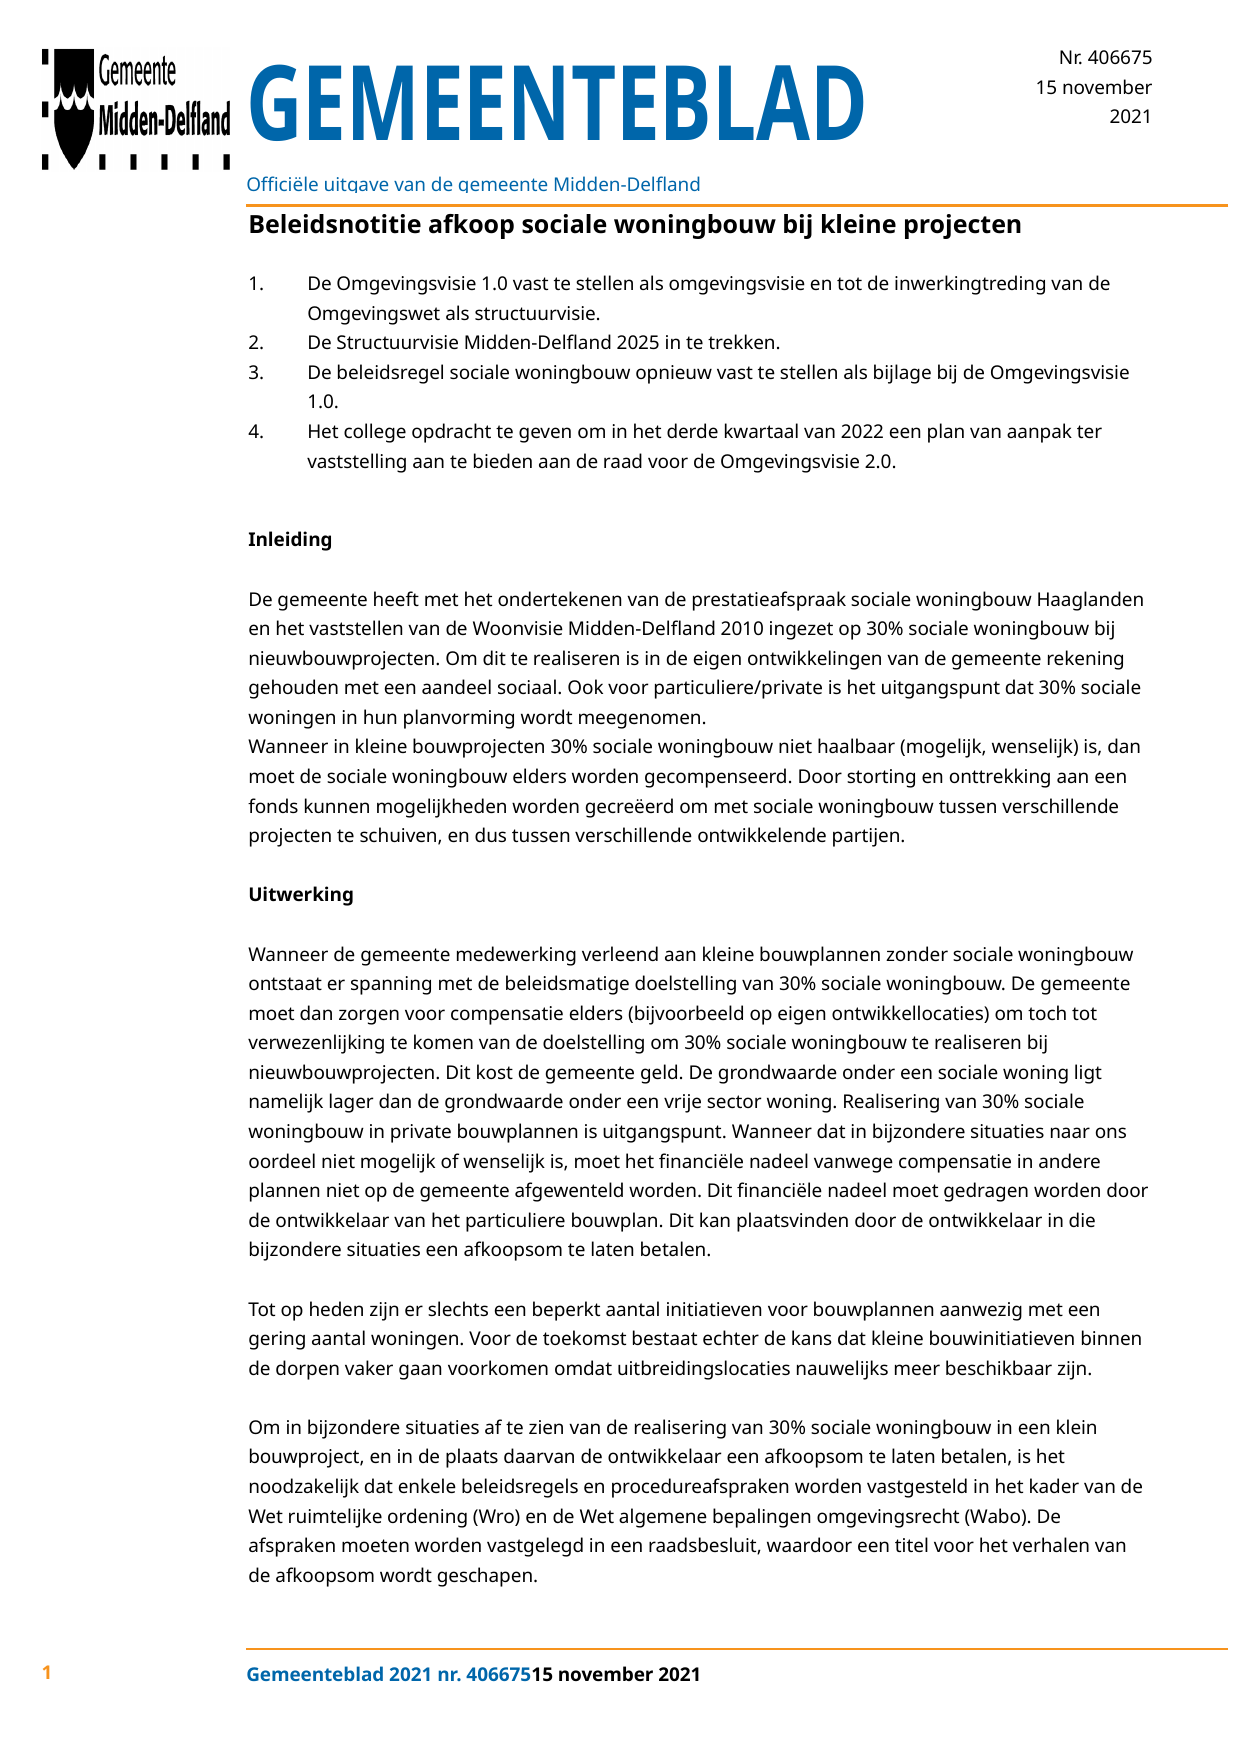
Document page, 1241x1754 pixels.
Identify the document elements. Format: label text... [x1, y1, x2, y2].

text Uitwerking [248, 882, 1152, 907]
list Het college opdracht te geven om in het derde kwartaal van 2022 een plan van aanpak ter vaststelling aan te bieden aan de raad voor de Omgevingsvisie 2.0. [248, 418, 1152, 473]
text Tot op heden zijn er slechts een beperkt aantal initiatieven voor bouwplannen aanwezig met een gering aantal woningen. Voor de toekomst bestaat echter de kans dat kleine bouwinitiatieven binnen de dorpen vaker gaan voorkomen omdat uitbreidingslocaties nauwelijks meer beschikbaar zijn. [248, 1296, 1152, 1381]
list De Structuurvisie Midden-Delfland 2025 in te trekken. [248, 329, 1152, 355]
text Inleiding [248, 527, 1152, 552]
text De gemeente heeft met het ondertekenen van de prestatieafspraak sociale woningbouw Haaglanden en het vaststellen van de Woonvisie Midden-Delfland 2010 ingezet op 30% sociale woningbouw bij nieuwbouwprojecten. Om dit te realiseren is in de eigen ontwikkelingen van de gemeente rekening gehouden met een aandeel sociaal. Ook voor particuliere/private is het uitgangspunt dat 30% sociale woningen in hun planvorming wordt meegenomen. [248, 586, 1152, 730]
text Beleidsnotitie afkoop sociale woningbouw bij kleine projecten [248, 207, 1152, 241]
list De Omgevingsvisie 1.0 vast te stellen als omgevingsvisie en tot de inwerkingtreding van de Omgevingswet als structuurvisie. [248, 270, 1152, 326]
text Wanneer de gemeente medewerking verleend aan kleine bouwplannen zonder sociale woningbouw ontstaat er spanning met de beleidsmatige doelstelling van 30% sociale woningbouw. De gemeente moet dan zorgen voor compensatie elders (bijvoorbeeld op eigen ontwikkellocaties) om toch tot verwezenlijking te komen van de doelstelling om 30% sociale woningbouw te realiseren bij nieuwbouwprojecten. Dit kost de gemeente geld. De grondwaarde onder een sociale woning ligt namelijk lager dan de grondwaarde onder een vrije sector woning. Realisering van 30% sociale woningbouw in private bouwplannen is uitgangspunt. Wanneer dat in bijzondere situaties naar ons oordeel niet mogelijk of wenselijk is, moet het financiële nadeel vanwege compensatie in andere plannen niet op de gemeente afgewenteld worden. Dit financiële nadeel moet gedragen worden door de ontwikkelaar van het particuliere bouwplan. Dit kan plaatsvinden door de ontwikkelaar in die bijzondere situaties een afkoopsom te laten betalen. [248, 941, 1152, 1262]
text Om in bijzondere situaties af te zien van de realisering van 30% sociale woningbouw in een klein bouwproject, en in de plaats daarvan de ontwikkelaar een afkoopsom te laten betalen, is het noodzakelijk dat enkele beleidsregels en procedureafspraken worden vastgesteld in het kader van de Wet ruimtelijke ordening (Wro) en de Wet algemene bepalingen omgevingsrecht (Wabo). De afspraken moeten worden vastgelegd in een raadsbesluit, waardoor een titel voor het verhalen van de afkoopsom wordt geschapen. [248, 1414, 1152, 1588]
list De beleidsregel sociale woningbouw opnieuw vast te stellen als bijlage bij de Omgevingsvisie 1.0. [248, 359, 1152, 414]
text Wanneer in kleine bouwprojecten 30% sociale woningbouw niet haalbaar (mogelijk, wenselijk) is, dan moet de sociale woningbouw elders worden gecompenseerd. Door storting en onttrekking aan een fonds kunnen mogelijkheden worden gecreëerd om met sociale woningbouw tussen verschillende projecten te schuiven, en dus tussen verschillende ontwikkelende partijen. [248, 734, 1152, 848]
picture [41, 47, 231, 172]
